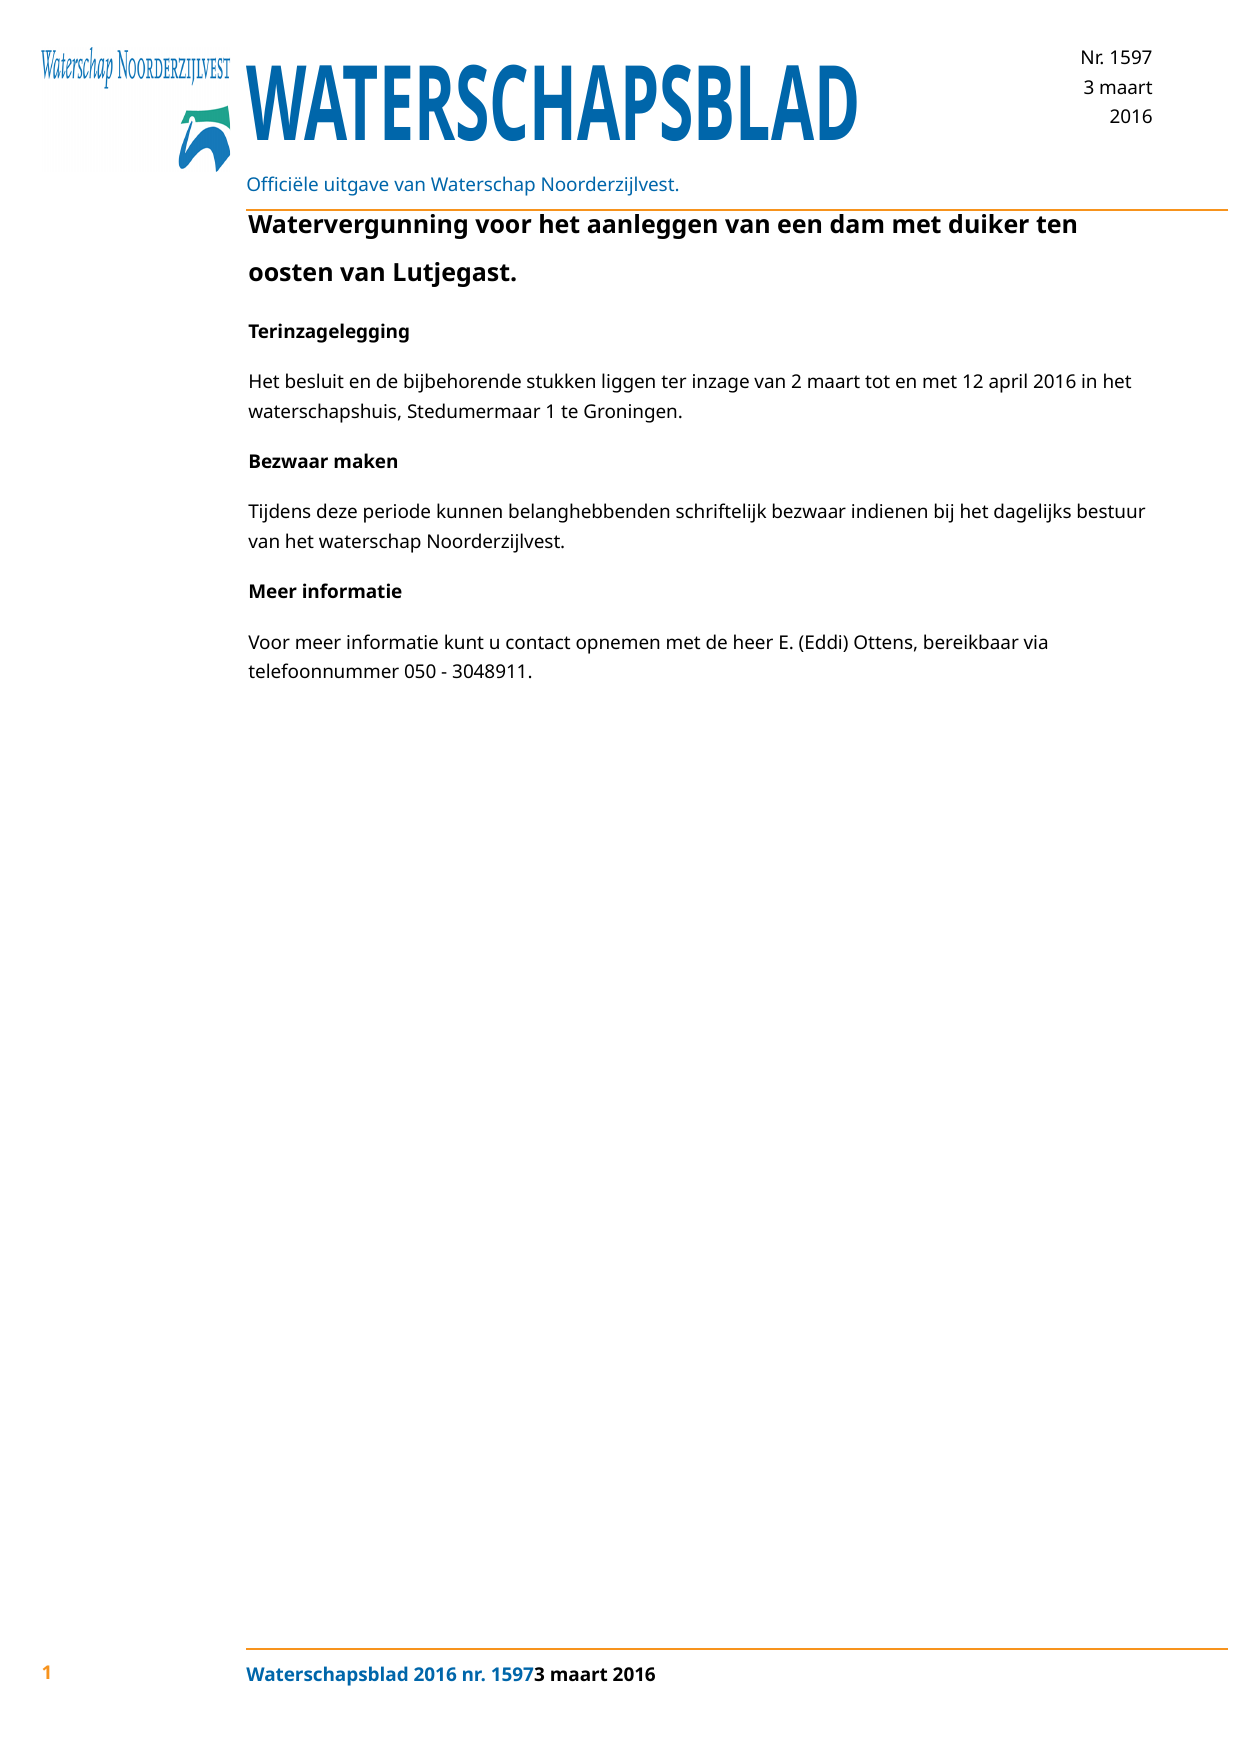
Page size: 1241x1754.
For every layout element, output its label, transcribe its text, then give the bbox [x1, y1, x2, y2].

text Het besluit en de bijbehorende stukken liggen ter inzage van 2 maart tot en met 12 april 2016 in het waterschapshuis, Stedumermaar 1 te Groningen. [248, 368, 1152, 424]
text Meer informatie [248, 579, 1152, 604]
text Tijdens deze periode kunnen belanghebbenden schriftelijk bezwaar indienen bij het dagelijks bestuur van het waterschap Noorderzijlvest. [248, 499, 1152, 554]
text Terinzagelegging [248, 318, 1152, 344]
text Watervergunning voor het aanleggen van een dam met duiker ten oosten van Lutjegast. [248, 211, 1152, 288]
text Bezwaar maken [248, 448, 1152, 474]
picture [41, 47, 231, 172]
text Voor meer informatie kunt u contact opnemen met de heer E. (Eddi) Ottens, bereikbaar via telefoonnummer 050 - 3048911. [248, 629, 1152, 684]
